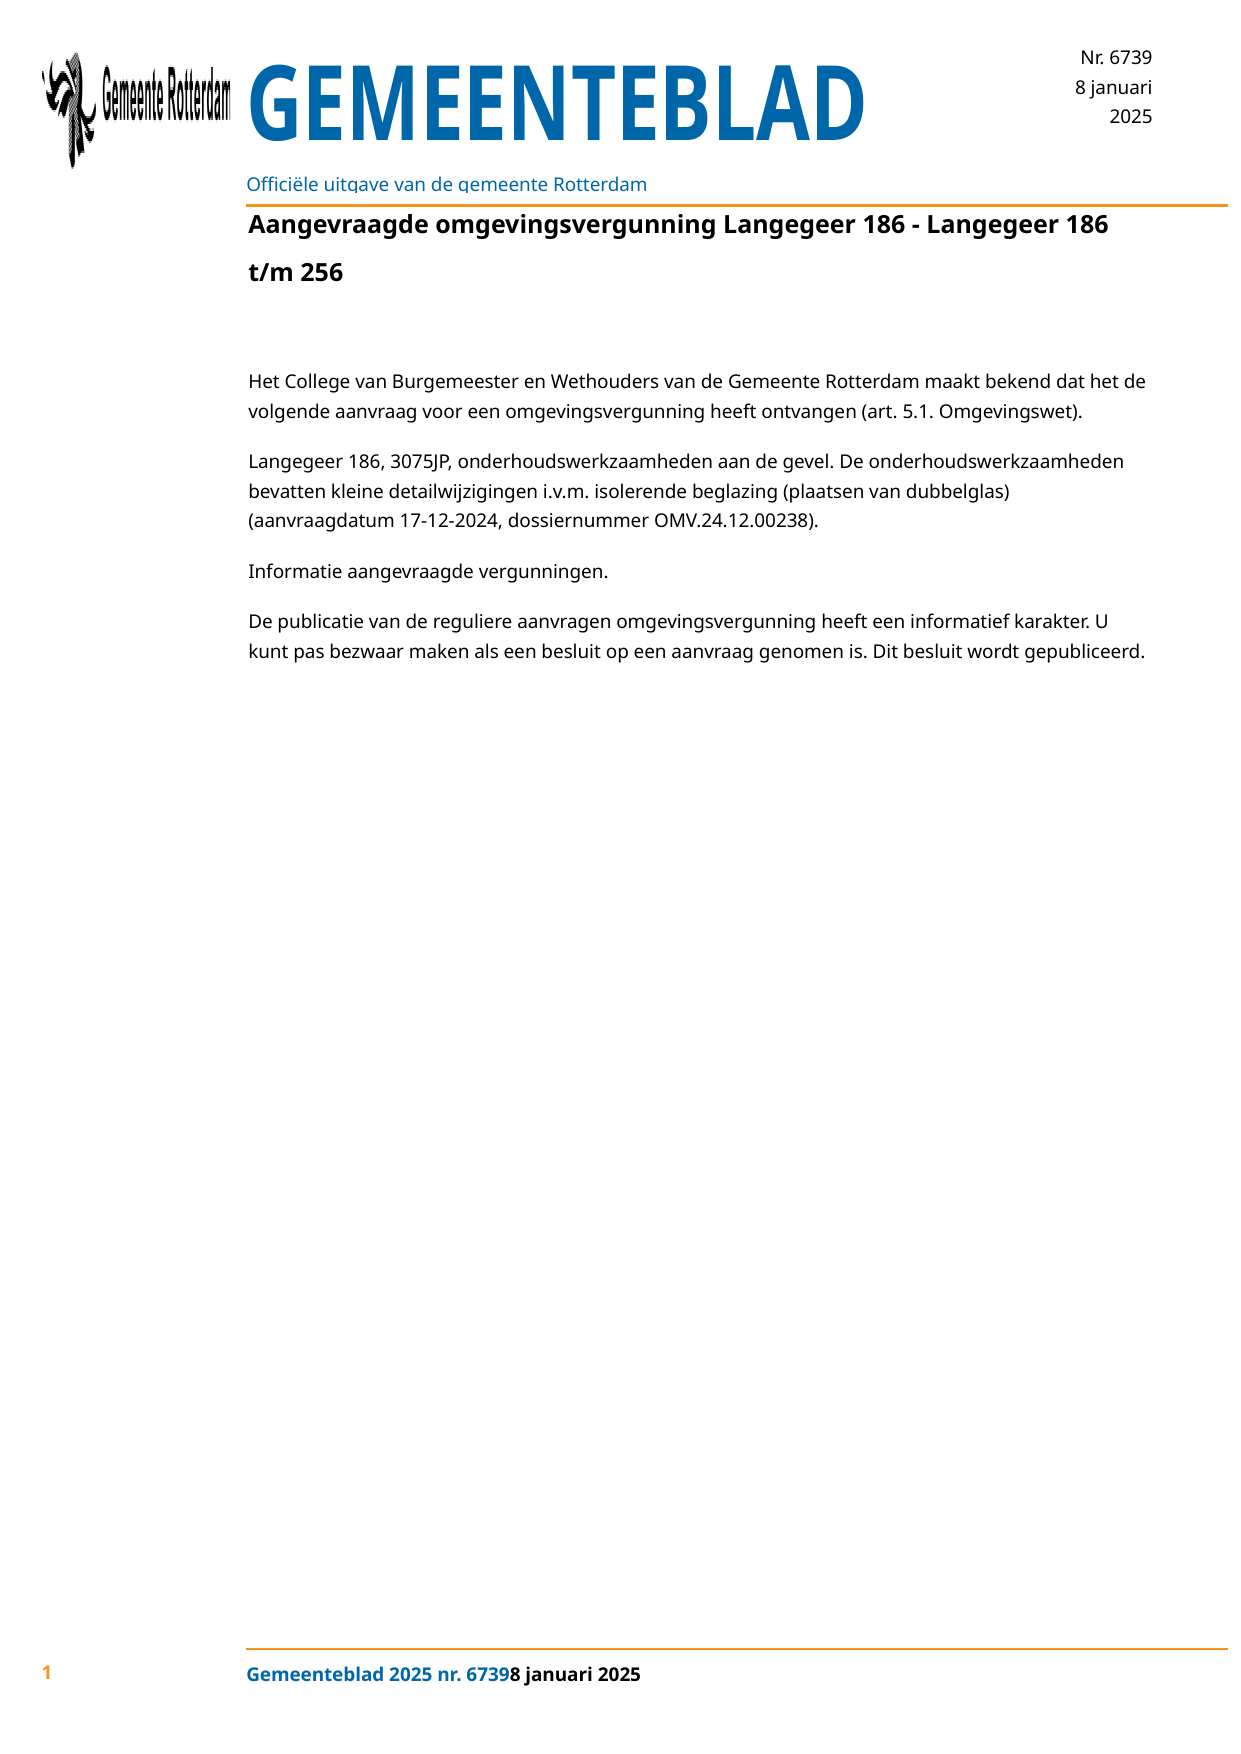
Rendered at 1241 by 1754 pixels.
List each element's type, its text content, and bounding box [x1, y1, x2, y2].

text Aangevraagde omgevingsvergunning Langegeer 186 - Langegeer 186 t/m 256 [248, 207, 1152, 288]
text Het College van Burgemeester en Wethouders van de Gemeente Rotterdam maakt bekend dat het de volgende aanvraag voor een omgevingsvergunning heeft ontvangen (art. 5.1. Omgevingswet). [248, 368, 1152, 424]
text Informatie aangevraagde vergunningen. [248, 558, 1152, 584]
picture [41, 47, 231, 172]
text Langegeer 186, 3075JP, onderhoudswerkzaamheden aan de gevel. De onderhoudswerkzaamheden bevatten kleine detailwijzigingen i.v.m. isolerende beglazing (plaatsen van dubbelglas) (aanvraagdatum 17-12-2024, dossiernummer OMV.24.12.00238). [248, 448, 1152, 533]
text De publicatie van de reguliere aanvragen omgevingsvergunning heeft een informatief karakter. U kunt pas bezwaar maken als een besluit op een aanvraag genomen is. Dit besluit wordt gepubliceerd. [248, 608, 1152, 664]
